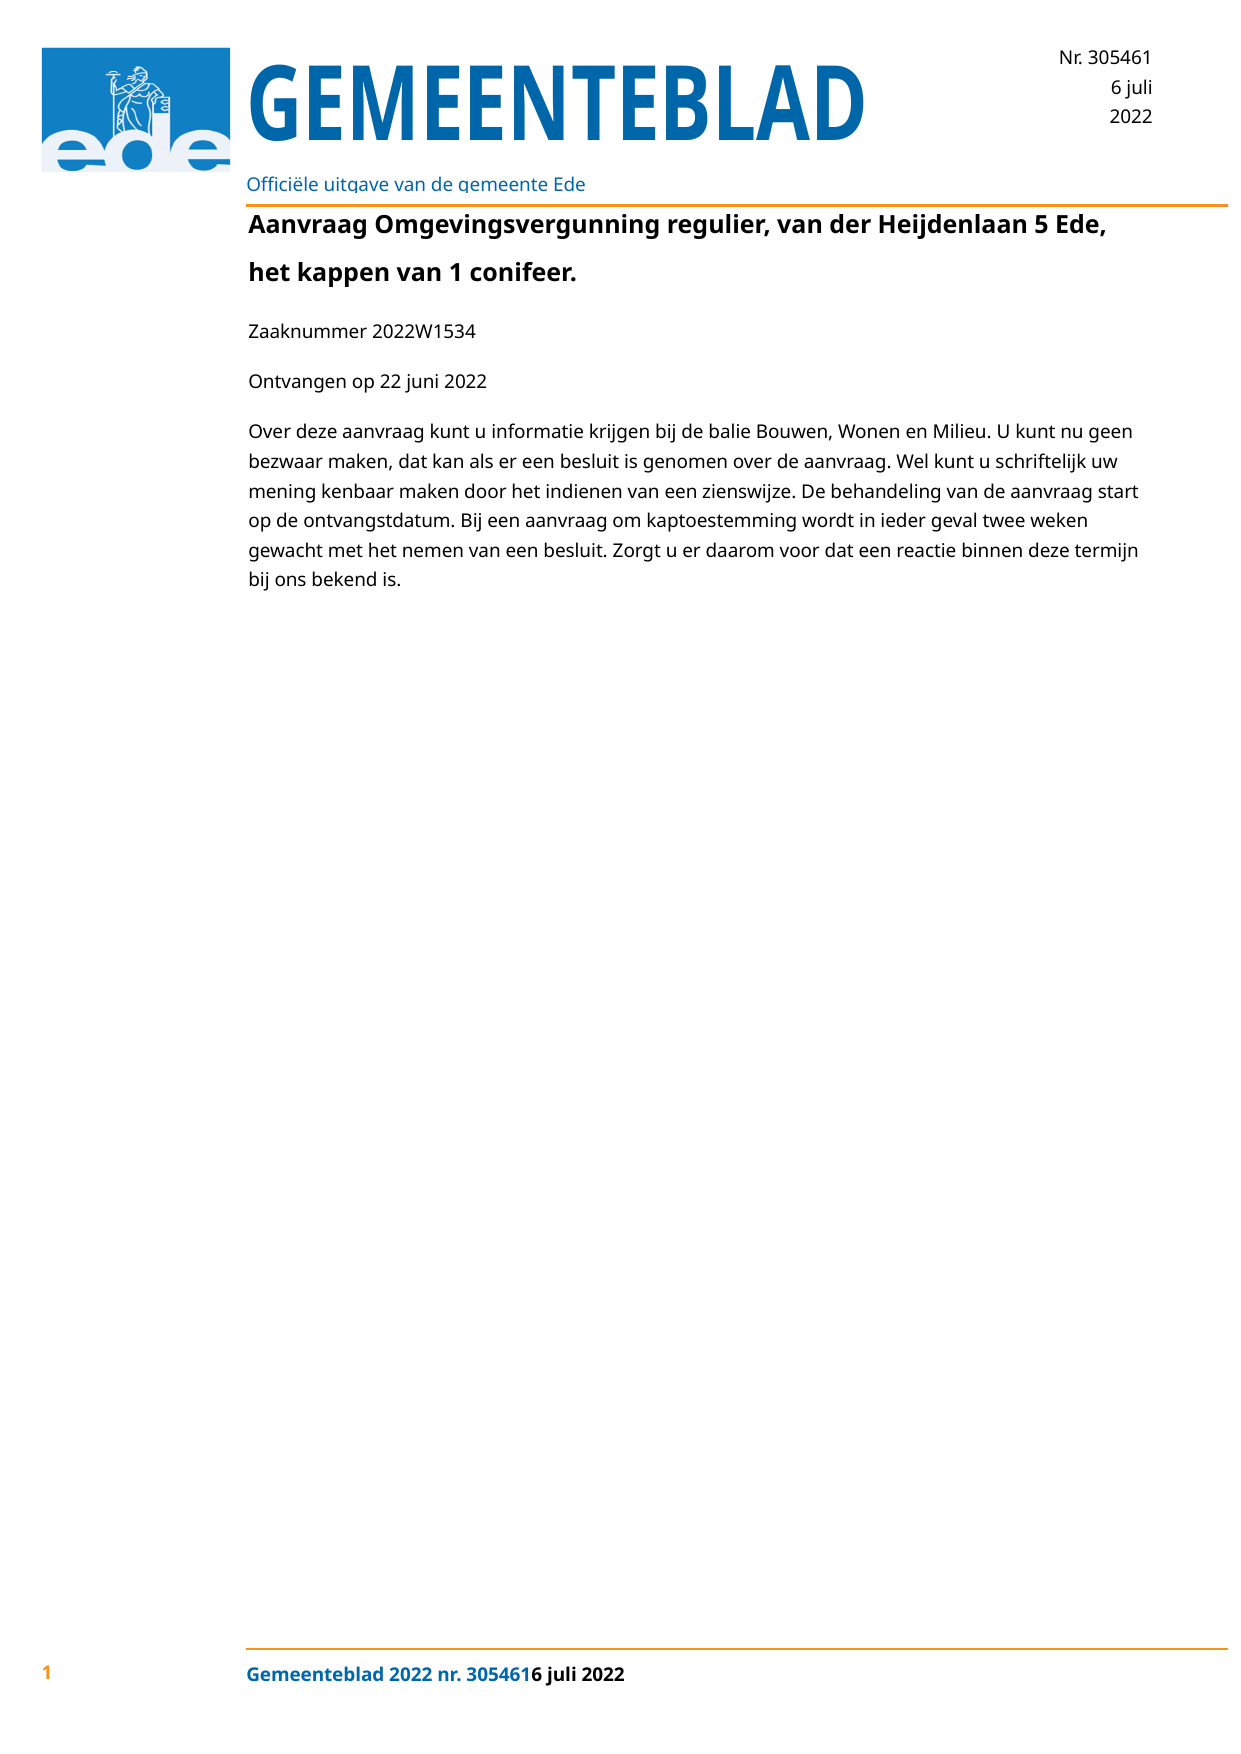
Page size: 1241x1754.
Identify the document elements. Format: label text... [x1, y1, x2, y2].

text Aanvraag Omgevingsvergunning regulier, van der Heijdenlaan 5 Ede, het kappen van 1 conifeer. [248, 207, 1152, 288]
text Ontvangen op 22 juni 2022 [248, 368, 1152, 394]
text Zaaknummer 2022W1534 [248, 318, 1152, 344]
picture [41, 47, 231, 172]
text Over deze aanvraag kunt u informatie krijgen bij de balie Bouwen, Wonen en Milieu. U kunt nu geen bezwaar maken, dat kan als er een besluit is genomen over de aanvraag. Wel kunt u schriftelijk uw mening kenbaar maken door het indienen van een zienswijze. De behandeling van de aanvraag start op de ontvangstdatum. Bij een aanvraag om kaptoestemming wordt in ieder geval twee weken gewacht met het nemen van een besluit. Zorgt u er daarom voor dat een reactie binnen deze termijn bij ons bekend is. [248, 419, 1152, 592]
